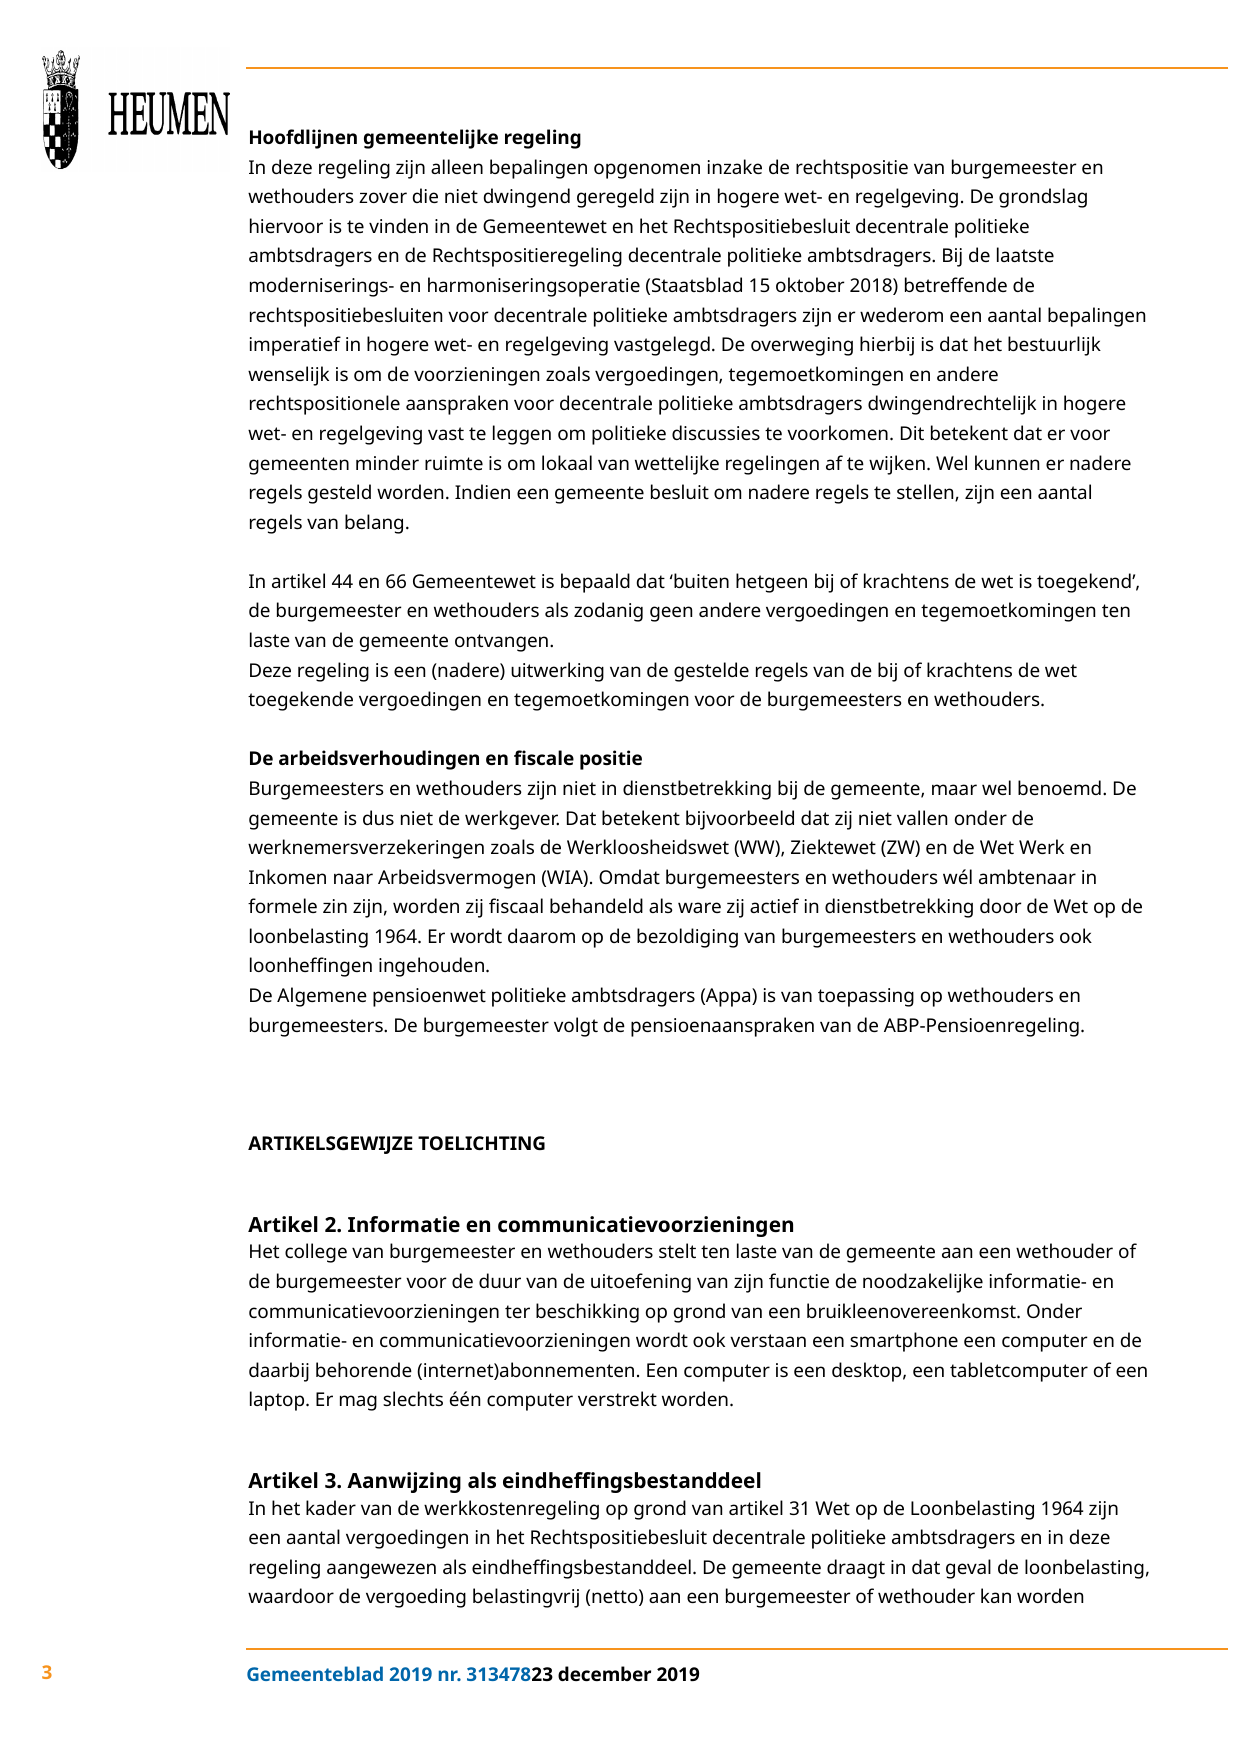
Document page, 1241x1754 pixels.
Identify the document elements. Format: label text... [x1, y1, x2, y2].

text De Algemene pensioenwet politieke ambtsdragers (Appa) is van toepassing op wethouders en burgemeesters. De burgemeester volgt de pensioenaanspraken van de ABP-Pensioenregeling. [248, 982, 1152, 1038]
text Het college van burgemeester en wethouders stelt ten laste van de gemeente aan een wethouder of de burgemeester voor de duur van de uitoefening van zijn functie de noodzakelijke informatie- en communicatievoorzieningen ter beschikking op grond van een bruikleenovereenkomst. Onder informatie- en communicatievoorzieningen wordt ook verstaan een smartphone een computer en de daarbij behorende (internet)abonnementen. Een computer is een desktop, een tabletcomputer of een laptop. Er mag slechts één computer verstrekt worden. [248, 1239, 1152, 1412]
picture [41, 47, 231, 172]
text In artikel 44 en 66 Gemeentewet is bepaald dat ‘buiten hetgeen bij of krachtens de wet is toegekend’, de burgemeester en wethouders als zodanig geen andere vergoedingen en tegemoetkomingen ten laste van de gemeente ontvangen. [248, 568, 1152, 653]
text De arbeidsverhoudingen en fiscale positie [248, 746, 1152, 771]
text Deze regeling is een (nadere) uitwerking van de gestelde regels van de bij of krachtens de wet toegekende vergoedingen en tegemoetkomingen voor de burgemeesters en wethouders. [248, 657, 1152, 712]
text Hoofdlijnen gemeentelijke regeling [248, 124, 1152, 150]
text Artikel 3. Aanwijzing als eindheffingsbestanddeel [248, 1467, 1152, 1495]
text ARTIKELSGEWIJZE TOELICHTING [248, 1130, 1152, 1156]
text In het kader van de werkkostenregeling op grond van artikel 31 Wet op de Loonbelasting 1964 zijn een aantal vergoedingen in het Rechtspositiebesluit decentrale politieke ambtsdragers en in deze regeling aangewezen als eindheffingsbestanddeel. De gemeente draagt in dat geval de loonbelasting, waardoor de vergoeding belastingvrij (netto) aan een burgemeester of wethouder kan worden [248, 1495, 1152, 1609]
text Artikel 2. Informatie en communicatievoorzieningen [248, 1210, 1152, 1239]
text Burgemeesters en wethouders zijn niet in dienstbetrekking bij de gemeente, maar wel benoemd. De gemeente is dus niet de werkgever. Dat betekent bijvoorbeeld dat zij niet vallen onder de werknemersverzekeringen zoals de Werkloosheidswet (WW), Ziektewet (ZW) en de Wet Werk en Inkomen naar Arbeidsvermogen (WIA). Omdat burgemeesters en wethouders wél ambtenaar in formele zin zijn, worden zij fiscaal behandeld als ware zij actief in dienstbetrekking door de Wet op de loonbelasting 1964. Er wordt daarom op de bezoldiging van burgemeesters en wethouders ook loonheffingen ingehouden. [248, 775, 1152, 978]
text In deze regeling zijn alleen bepalingen opgenomen inzake de rechtspositie van burgemeester en wethouders zover die niet dwingend geregeld zijn in hogere wet- en regelgeving. De grondslag hiervoor is te vinden in de Gemeentewet en het Rechtspositiebesluit decentrale politieke ambtsdragers en de Rechtspositieregeling decentrale politieke ambtsdragers. Bij de laatste moderniserings- en harmoniseringsoperatie (Staatsblad 15 oktober 2018) betreffende de rechtspositiebesluiten voor decentrale politieke ambtsdragers zijn er wederom een aantal bepalingen imperatief in hogere wet- en regelgeving vastgelegd. De overweging hierbij is dat het bestuurlijk wenselijk is om de voorzieningen zoals vergoedingen, tegemoetkomingen en andere rechtspositionele aanspraken voor decentrale politieke ambtsdragers dwingendrechtelijk in hogere wet- en regelgeving vast te leggen om politieke discussies te voorkomen. Dit betekent dat er voor gemeenten minder ruimte is om lokaal van wettelijke regelingen af te wijken. Wel kunnen er nadere regels gesteld worden. Indien een gemeente besluit om nadere regels te stellen, zijn een aantal regels van belang. [248, 154, 1152, 535]
